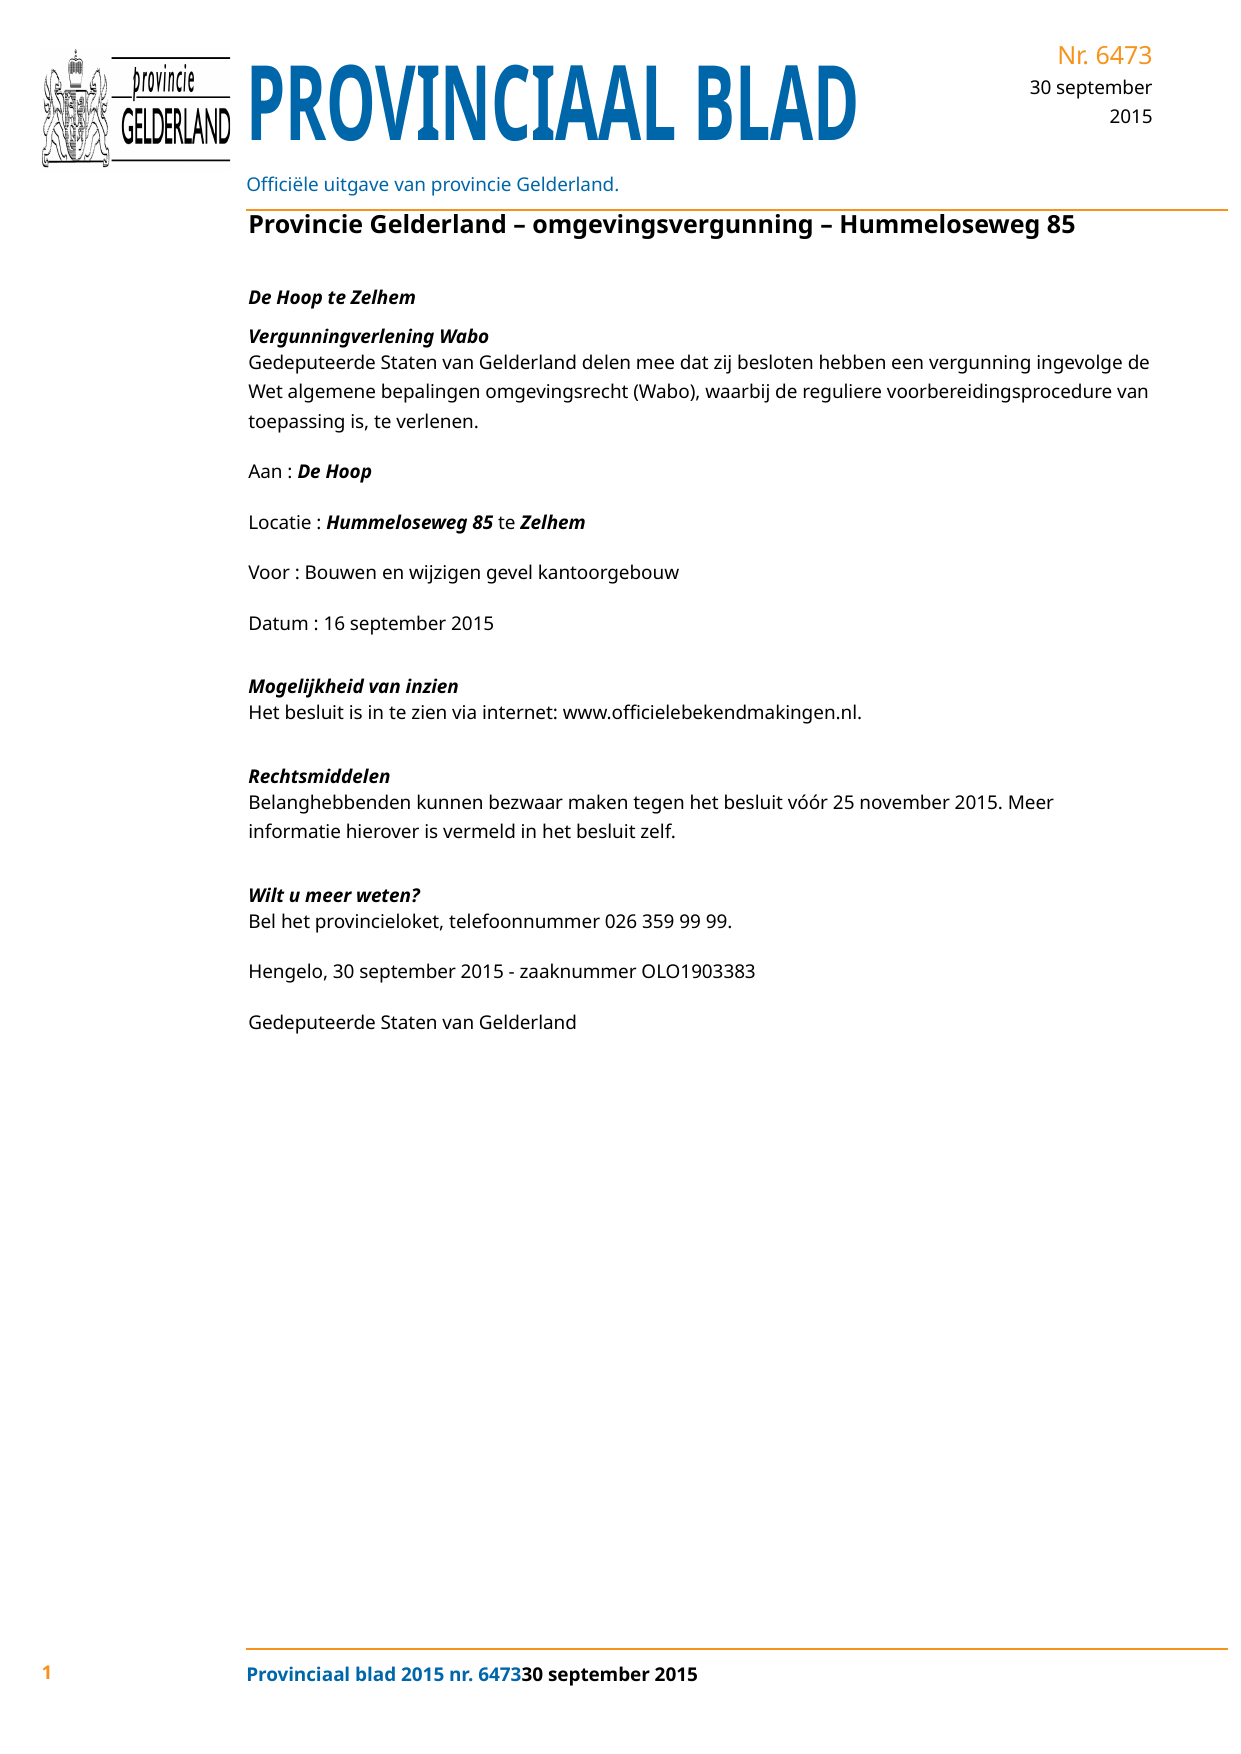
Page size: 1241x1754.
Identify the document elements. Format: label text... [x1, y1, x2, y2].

text Voor : Bouwen en wijzigen gevel kantoorgebouw [248, 559, 1152, 585]
text Gedeputeerde Staten van Gelderland [248, 1009, 1152, 1035]
text Het besluit is in te zien via internet: www.officielebekendmakingen.nl. [248, 699, 1152, 725]
text Bel het provincieloket, telefoonnummer 026 359 99 99. [248, 908, 1152, 934]
text Provincie Gelderland – omgevingsvergunning – Hummeloseweg 85 [248, 211, 1152, 241]
text Aan : De Hoop [248, 458, 1152, 484]
text Rechtsmiddelen [248, 763, 1152, 789]
text Locatie : Hummeloseweg 85 te Zelhem [248, 509, 1152, 534]
text Mogelijkheid van inzien [248, 674, 1152, 699]
text Vergunningverlening Wabo [248, 323, 1152, 349]
text Belanghebbenden kunnen bezwaar maken tegen het besluit vóór 25 november 2015. Meer informatie hierover is vermeld in het besluit zelf. [248, 789, 1152, 844]
text Datum : 16 september 2015 [248, 610, 1152, 635]
text Gedeputeerde Staten van Gelderland delen mee dat zij besloten hebben een vergunning ingevolge de Wet algemene bepalingen omgevingsrecht (Wabo), waarbij de reguliere voorbereidingsprocedure van toepassing is, te verlenen. [248, 349, 1152, 434]
text Wilt u meer weten? [248, 883, 1152, 908]
text De Hoop te Zelhem [248, 284, 1152, 309]
picture [41, 47, 231, 172]
text Hengelo, 30 september 2015 - zaaknummer OLO1903383 [248, 959, 1152, 984]
